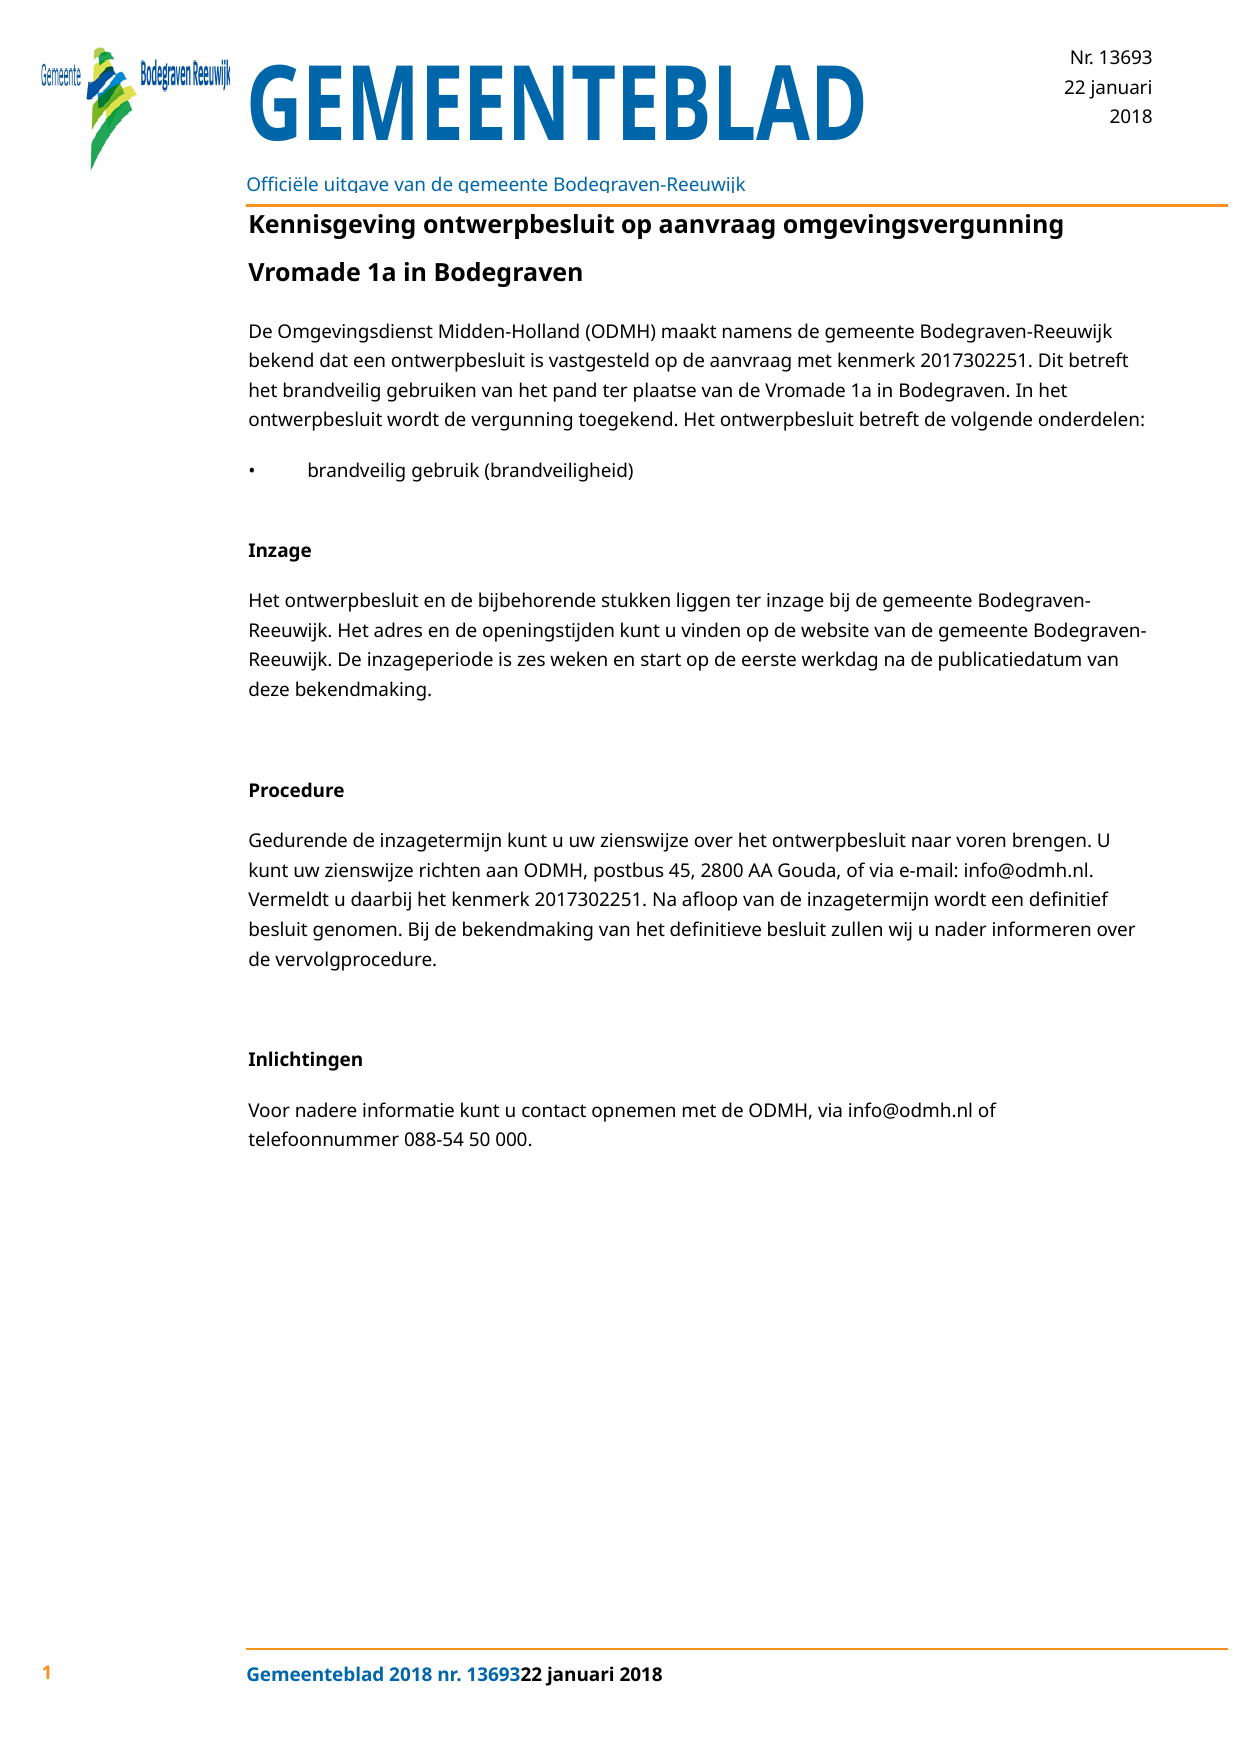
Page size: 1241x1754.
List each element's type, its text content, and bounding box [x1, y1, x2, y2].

list brandveilig gebruik (brandveiligheid) [248, 457, 1152, 483]
text Kennisgeving ontwerpbesluit op aanvraag omgevingsvergunning Vromade 1a in Bodegraven [248, 207, 1152, 288]
picture [41, 47, 231, 172]
text Het ontwerpbesluit en de bijbehorende stukken liggen ter inzage bij de gemeente Bodegraven-Reeuwijk. Het adres en de openingstijden kunt u vinden op de website van de gemeente Bodegraven-Reeuwijk. De inzageperiode is zes weken en start op de eerste werkdag na de publicatiedatum van deze bekendmaking. [248, 587, 1152, 702]
text Gedurende de inzagetermijn kunt u uw zienswijze over het ontwerpbesluit naar voren brengen. U kunt uw zienswijze richten aan ODMH, postbus 45, 2800 AA Gouda, of via e-mail: info@odmh.nl. Vermeldt u daarbij het kenmerk 2017302251. Na afloop van de inzagetermijn wordt een definitief besluit genomen. Bij de bekendmaking van het definitieve besluit zullen wij u nader informeren over de vervolgprocedure. [248, 827, 1152, 972]
text Procedure [248, 777, 1152, 803]
text Voor nadere informatie kunt u contact opnemen met de ODMH, via info@odmh.nl of telefoonnummer 088-54 50 000. [248, 1097, 1152, 1152]
text Inlichtingen [248, 1047, 1152, 1072]
text De Omgevingsdienst Midden-Holland (ODMH) maakt namens de gemeente Bodegraven-Reeuwijk bekend dat een ontwerpbesluit is vastgesteld op de aanvraag met kenmerk 2017302251. Dit betreft het brandveilig gebruiken van het pand ter plaatse van de Vromade 1a in Bodegraven. In het ontwerpbesluit wordt de vergunning toegekend. Het ontwerpbesluit betreft de volgende onderdelen: [248, 318, 1152, 432]
text Inzage [248, 537, 1152, 563]
